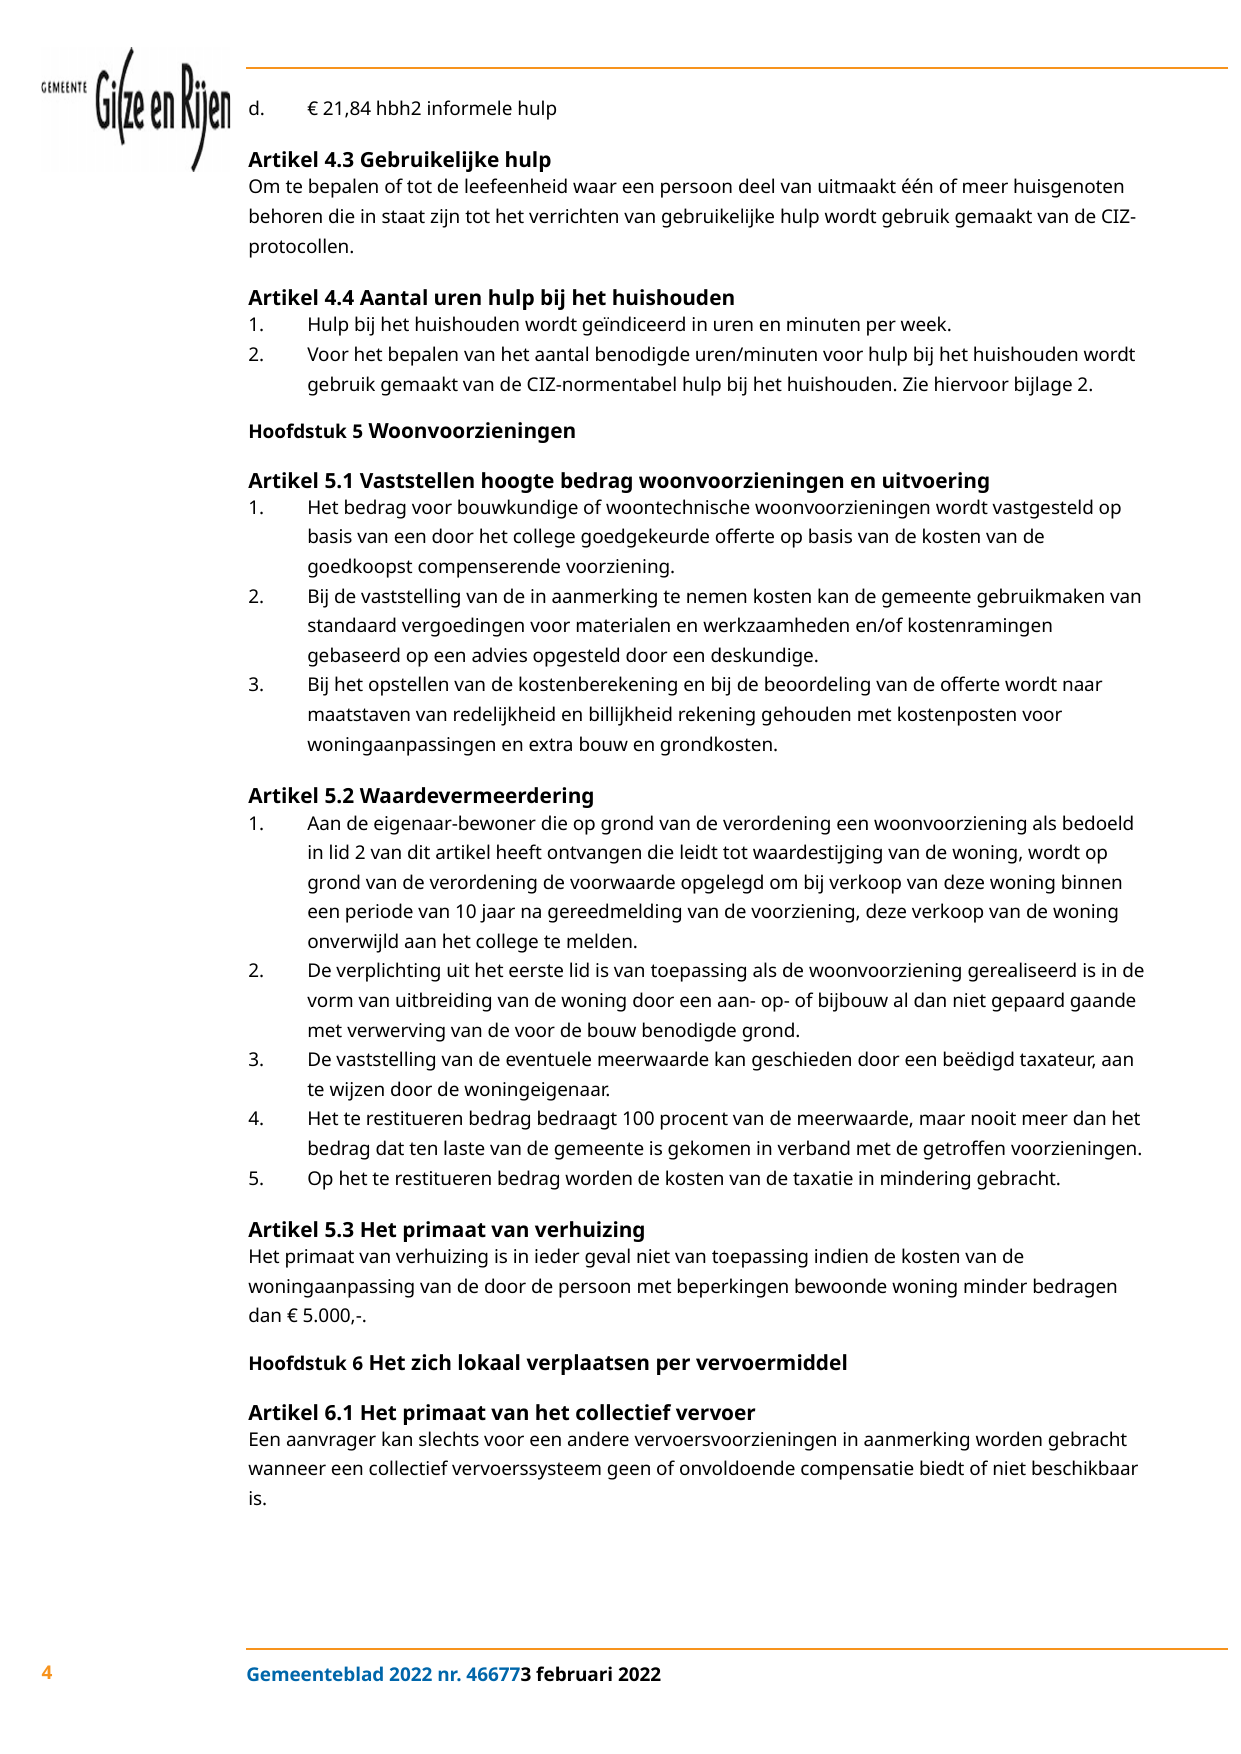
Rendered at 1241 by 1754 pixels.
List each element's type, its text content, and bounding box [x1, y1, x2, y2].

list Het te restitueren bedrag bedraagt 100 procent van de meerwaarde, maar nooit meer dan het bedrag dat ten laste van de gemeente is gekomen in verband met de getroffen voorzieningen. [248, 1106, 1152, 1161]
list € 21,84 hbh2 informele hulp [248, 95, 1152, 121]
text Artikel 4.3 Gebruikelijke hulp [248, 145, 1152, 174]
list De vaststelling van de eventuele meerwaarde kan geschieden door een beëdigd taxateur, aan te wijzen door de woningeigenaar. [248, 1046, 1152, 1102]
text Hoofdstuk 5 Woonvoorzieningen [248, 416, 1152, 445]
text Artikel 4.4 Aantal uren hulp bij het huishouden [248, 283, 1152, 312]
text Een aanvrager kan slechts voor een andere vervoersvoorzieningen in aanmerking worden gebracht wanneer een collectief vervoerssysteem geen of onvoldoende compensatie biedt of niet beschikbaar is. [248, 1426, 1152, 1511]
list Het bedrag voor bouwkundige of woontechnische woonvoorzieningen wordt vastgesteld op basis van een door het college goedgekeurde offerte op basis van de kosten van de goedkoopst compenserende voorziening. [248, 494, 1152, 579]
list Bij het opstellen van de kostenberekening en bij de beoordeling van de offerte wordt naar maatstaven van redelijkheid en billijkheid rekening gehouden met kostenposten voor woningaanpassingen en extra bouw en grondkosten. [248, 672, 1152, 757]
list De verplichting uit het eerste lid is van toepassing als de woonvoorziening gerealiseerd is in de vorm van uitbreiding van de woning door een aan- op- of bijbouw al dan niet gepaard gaande met verwerving van de voor de bouw benodigde grond. [248, 958, 1152, 1042]
picture [41, 47, 231, 172]
text Artikel 5.2 Waardevermeerdering [248, 781, 1152, 810]
text Hoofdstuk 6 Het zich lokaal verplaatsen per vervoermiddel [248, 1348, 1152, 1377]
text Het primaat van verhuizing is in ieder geval niet van toepassing indien de kosten van de woningaanpassing van de door de persoon met beperkingen bewoonde woning minder bedragen dan € 5.000,-. [248, 1243, 1152, 1328]
text Artikel 5.3 Het primaat van verhuizing [248, 1215, 1152, 1243]
text Artikel 5.1 Vaststellen hoogte bedrag woonvoorzieningen en uitvoering [248, 466, 1152, 494]
list Bij de vaststelling van de in aanmerking te nemen kosten kan de gemeente gebruikmaken van standaard vergoedingen voor materialen en werkzaamheden en/of kostenramingen gebaseerd op een advies opgesteld door een deskundige. [248, 583, 1152, 668]
text Artikel 6.1 Het primaat van het collectief vervoer [248, 1398, 1152, 1426]
list Hulp bij het huishouden wordt geïndiceerd in uren en minuten per week. [248, 312, 1152, 337]
list Aan de eigenaar-bewoner die op grond van de verordening een woonvoorziening als bedoeld in lid 2 van dit artikel heeft ontvangen die leidt tot waardestijging van de woning, wordt op grond van de verordening de voorwaarde opgelegd om bij verkoop van deze woning binnen een periode van 10 jaar na gereedmelding van de voorziening, deze verkoop van de woning onverwijld aan het college te melden. [248, 810, 1152, 954]
list Op het te restitueren bedrag worden de kosten van de taxatie in mindering gebracht. [248, 1165, 1152, 1190]
list Voor het bepalen van het aantal benodigde uren/minuten voor hulp bij het huishouden wordt gebruik gemaakt van de CIZ-normentabel hulp bij het huishouden. Zie hiervoor bijlage 2. [248, 341, 1152, 397]
text Om te bepalen of tot de leefeenheid waar een persoon deel van uitmaakt één of meer huisgenoten behoren die in staat zijn tot het verrichten van gebruikelijke hulp wordt gebruik gemaakt van de CIZ-protocollen. [248, 174, 1152, 258]
